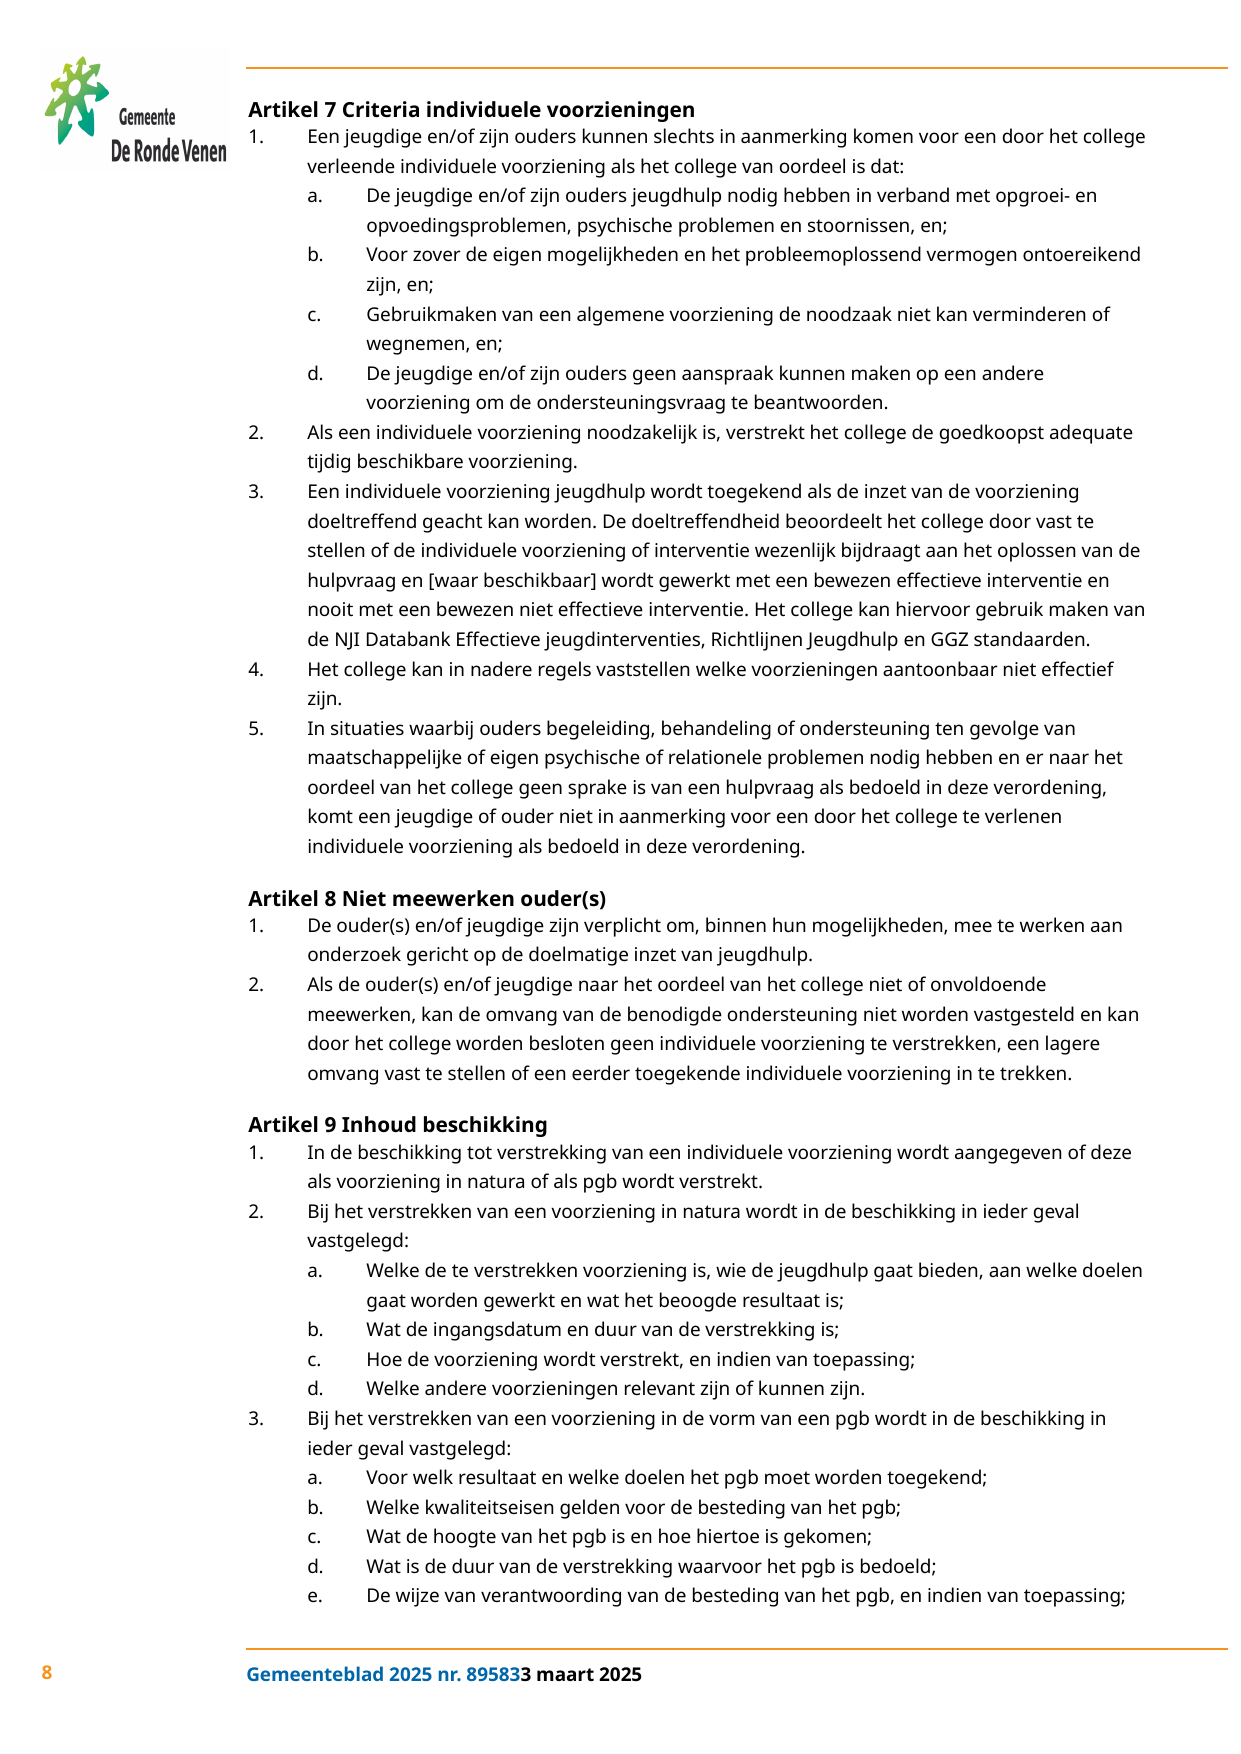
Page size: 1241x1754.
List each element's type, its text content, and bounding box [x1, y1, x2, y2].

list De jeugdige en/of zijn ouders jeugdhulp nodig hebben in verband met opgroei- en opvoedingsproblemen, psychische problemen en stoornissen, en; [307, 182, 1152, 238]
list Welke kwaliteitseisen gelden voor de besteding van het pgb; [307, 1494, 1152, 1519]
list Welke andere voorzieningen relevant zijn of kunnen zijn. [307, 1376, 1152, 1401]
list Wat de hoogte van het pgb is en hoe hiertoe is gekomen; [307, 1523, 1152, 1549]
list In situaties waarbij ouders begeleiding, behandeling of ondersteuning ten gevolge van maatschappelijke of eigen psychische of relationele problemen nodig hebben en er naar het oordeel van het college geen sprake is van een hulpvraag als bedoeld in deze verordening, komt een jeugdige of ouder niet in aanmerking voor een door het college te verlenen individuele voorziening als bedoeld in deze verordening. [248, 715, 1152, 859]
text Artikel 7 Criteria individuele voorzieningen [248, 95, 1152, 123]
picture [41, 47, 231, 172]
list De wijze van verantwoording van de besteding van het pgb, en indien van toepassing; [307, 1583, 1152, 1608]
text Artikel 8 Niet meewerken ouder(s) [248, 884, 1152, 912]
list Een individuele voorziening jeugdhulp wordt toegekend als de inzet van de voorziening doeltreffend geacht kan worden. De doeltreffendheid beoordeelt het college door vast te stellen of de individuele voorziening of interventie wezenlijk bijdraagt aan het oplossen van de hulpvraag en [waar beschikbaar] wordt gewerkt met een bewezen effectieve interventie en nooit met een bewezen niet effectieve interventie. Het college kan hiervoor gebruik maken van de NJI Databank Effectieve jeugdinterventies, Richtlijnen Jeugdhulp en GGZ standaarden. [248, 478, 1152, 652]
list Hoe de voorziening wordt verstrekt, en indien van toepassing; [307, 1346, 1152, 1372]
list Het college kan in nadere regels vaststellen welke voorzieningen aantoonbaar niet effectief zijn. [248, 656, 1152, 711]
list Wat is de duur van de verstrekking waarvoor het pgb is bedoeld; [307, 1553, 1152, 1579]
list Als een individuele voorziening noodzakelijk is, verstrekt het college de goedkoopst adequate tijdig beschikbare voorziening. [248, 419, 1152, 474]
list Bij het verstrekken van een voorziening in de vorm van een pgb wordt in de beschikking in ieder geval vastgelegd: [248, 1405, 1152, 1460]
list De jeugdige en/of zijn ouders geen aanspraak kunnen maken op een andere voorziening om de ondersteuningsvraag te beantwoorden. [307, 360, 1152, 415]
list Wat de ingangsdatum en duur van de verstrekking is; [307, 1316, 1152, 1342]
list Bij het verstrekken van een voorziening in natura wordt in de beschikking in ieder geval vastgelegd: [248, 1198, 1152, 1253]
list De ouder(s) en/of jeugdige zijn verplicht om, binnen hun mogelijkheden, mee te werken aan onderzoek gericht op de doelmatige inzet van jeugdhulp. [248, 912, 1152, 967]
list Voor welk resultaat en welke doelen het pgb moet worden toegekend; [307, 1464, 1152, 1490]
text Artikel 9 Inhoud beschikking [248, 1110, 1152, 1139]
list Voor zover de eigen mogelijkheden en het probleemoplossend vermogen ontoereikend zijn, en; [307, 242, 1152, 297]
list In de beschikking tot verstrekking van een individuele voorziening wordt aangegeven of deze als voorziening in natura of als pgb wordt verstrekt. [248, 1139, 1152, 1194]
list Welke de te verstrekken voorziening is, wie de jeugdhulp gaat bieden, aan welke doelen gaat worden gewerkt en wat het beoogde resultaat is; [307, 1257, 1152, 1312]
list Als de ouder(s) en/of jeugdige naar het oordeel van het college niet of onvoldoende meewerken, kan de omvang van de benodigde ondersteuning niet worden vastgesteld en kan door het college worden besloten geen individuele voorziening te verstrekken, een lagere omvang vast te stellen of een eerder toegekende individuele voorziening in te trekken. [248, 971, 1152, 1086]
list Gebruikmaken van een algemene voorziening de noodzaak niet kan verminderen of wegnemen, en; [307, 301, 1152, 356]
list Een jeugdige en/of zijn ouders kunnen slechts in aanmerking komen voor een door het college verleende individuele voorziening als het college van oordeel is dat: [248, 123, 1152, 178]
